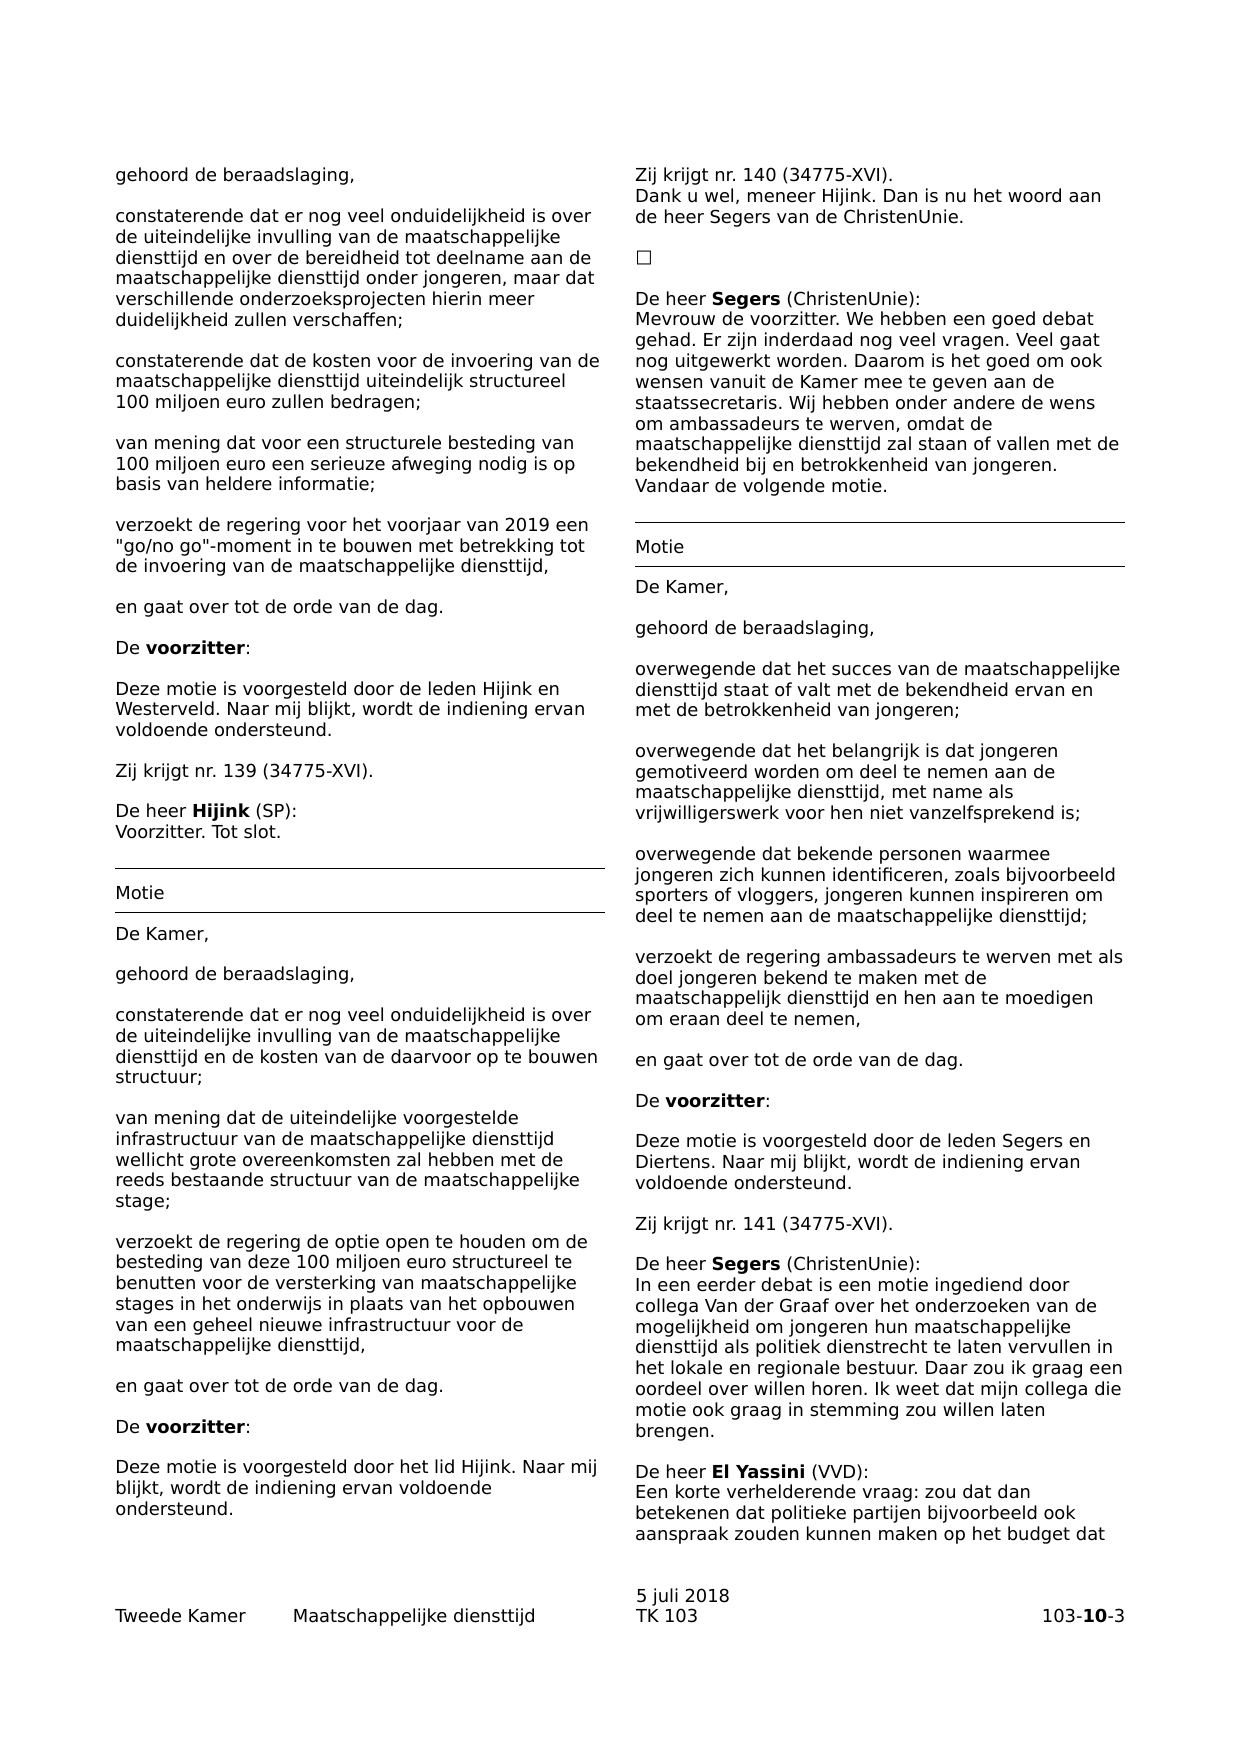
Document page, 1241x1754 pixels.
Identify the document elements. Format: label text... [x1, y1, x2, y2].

text De voorzitter: [635, 1090, 1125, 1111]
text verzoekt de regering voor het voorjaar van 2019 een "go/no go"-moment in te bouwen met betrekking tot de invoering van de maatschappelijke diensttijd, [115, 515, 605, 577]
text Voorzitter. Tot slot. [115, 822, 605, 843]
text Zij krijgt nr. 141 (34775-XVI). [635, 1213, 1125, 1234]
text van mening dat de uiteindelijke voorgestelde infrastructuur van de maatschappelijke diensttijd wellicht grote overeenkomsten zal hebben met de reeds bestaande structuur van de maatschappelijke stage; [115, 1108, 605, 1212]
text constaterende dat er nog veel onduidelijkheid is over de uiteindelijke invulling van de maatschappelijke diensttijd en de kosten van de daarvoor op te bouwen structuur; [115, 1005, 605, 1088]
text Dank u wel, meneer Hijink. Dan is nu het woord aan de heer Segers van de ChristenUnie. [635, 186, 1125, 228]
text gehoord de beraadslaging, [635, 618, 1125, 639]
text en gaat over tot de orde van de dag. [115, 597, 605, 618]
text De voorzitter: [115, 1417, 605, 1437]
text constaterende dat er nog veel onduidelijkheid is over de uiteindelijke invulling van de maatschappelijke diensttijd en over de bereidheid tot deelname aan de maatschappelijke diensttijd onder jongeren, maar dat verschillende onderzoeksprojecten hierin meer duidelijkheid zullen verschaffen; [115, 206, 605, 330]
text Deze motie is voorgesteld door de leden Segers en Diertens. Naar mij blijkt, wordt de indiening ervan voldoende ondersteund. [635, 1131, 1125, 1193]
text overwegende dat bekende personen waarmee jongeren zich kunnen identificeren, zoals bijvoorbeeld sporters of vloggers, jongeren kunnen inspireren om deel te nemen aan de maatschappelijke diensttijd; [635, 844, 1125, 927]
text gehoord de beraadslaging, [115, 165, 605, 186]
text De Kamer, [635, 577, 1125, 598]
text Motie [635, 537, 1125, 557]
text verzoekt de regering ambassadeurs te werven met als doel jongeren bekend te maken met de maatschappelijk diensttijd en hen aan te moedigen om eraan deel te nemen, [635, 947, 1125, 1030]
text De heer Segers (ChristenUnie): [635, 1254, 1125, 1275]
text Deze motie is voorgesteld door het lid Hijink. Naar mij blijkt, wordt de indiening ervan voldoende ondersteund. [115, 1457, 605, 1519]
text De heer El Yassini (VVD): [635, 1461, 1125, 1482]
text In een eerder debat is een motie ingediend door collega Van der Graaf over het onderzoeken van de mogelijkheid om jongeren hun maatschappelijke diensttijd als politiek dienstrecht te laten vervullen in het lokale en regionale bestuur. Daar zou ik graag een oordeel over willen horen. Ik weet dat mijn collega die motie ook graag in stemming zou willen laten brengen. [635, 1275, 1125, 1441]
text gehoord de beraadslaging, [115, 964, 605, 985]
text en gaat over tot de orde van de dag. [635, 1050, 1125, 1070]
text ⬜ [635, 248, 1125, 268]
text De voorzitter: [115, 638, 605, 658]
text Een korte verhelderende vraag: zou dat dan betekenen dat politieke partijen bijvoorbeeld ook aanspraak zouden kunnen maken op het budget dat [635, 1482, 1125, 1545]
text Deze motie is voorgesteld door de leden Hijink en Westerveld. Naar mij blijkt, wordt de indiening ervan voldoende ondersteund. [115, 678, 605, 741]
text De heer Hijink (SP): [115, 801, 605, 822]
text en gaat over tot de orde van de dag. [115, 1376, 605, 1397]
text Zij krijgt nr. 140 (34775-XVI). [635, 165, 1125, 186]
text overwegende dat het succes van de maatschappelijke diensttijd staat of valt met de bekendheid ervan en met de betrokkenheid van jongeren; [635, 659, 1125, 721]
text overwegende dat het belangrijk is dat jongeren gemotiveerd worden om deel te nemen aan de maatschappelijke diensttijd, met name als vrijwilligerswerk voor hen niet vanzelfsprekend is; [635, 741, 1125, 824]
text De Kamer, [115, 923, 605, 944]
text constaterende dat de kosten voor de invoering van de maatschappelijke diensttijd uiteindelijk structureel 100 miljoen euro zullen bedragen; [115, 350, 605, 413]
text verzoekt de regering de optie open te houden om de besteding van deze 100 miljoen euro structureel te benutten voor de versterking van maatschappelijke stages in het onderwijs in plaats van het opbouwen van een geheel nieuwe infrastructuur voor de maatschappelijke diensttijd, [115, 1232, 605, 1356]
text Mevrouw de voorzitter. We hebben een goed debat gehad. Er zijn inderdaad nog veel vragen. Veel gaat nog uitgewerkt worden. Daarom is het goed om ook wensen vanuit de Kamer mee te geven aan de staatssecretaris. Wij hebben onder andere de wens om ambassadeurs te werven, omdat de maatschappelijke diensttijd zal staan of vallen met de bekendheid bij en betrokkenheid van jongeren. Vandaar de volgende motie. [635, 309, 1125, 497]
text van mening dat voor een structurele besteding van 100 miljoen euro een serieuze afweging nodig is op basis van heldere informatie; [115, 433, 605, 495]
text De heer Segers (ChristenUnie): [635, 288, 1125, 309]
text Motie [115, 883, 605, 903]
text Zij krijgt nr. 139 (34775-XVI). [115, 761, 605, 781]
